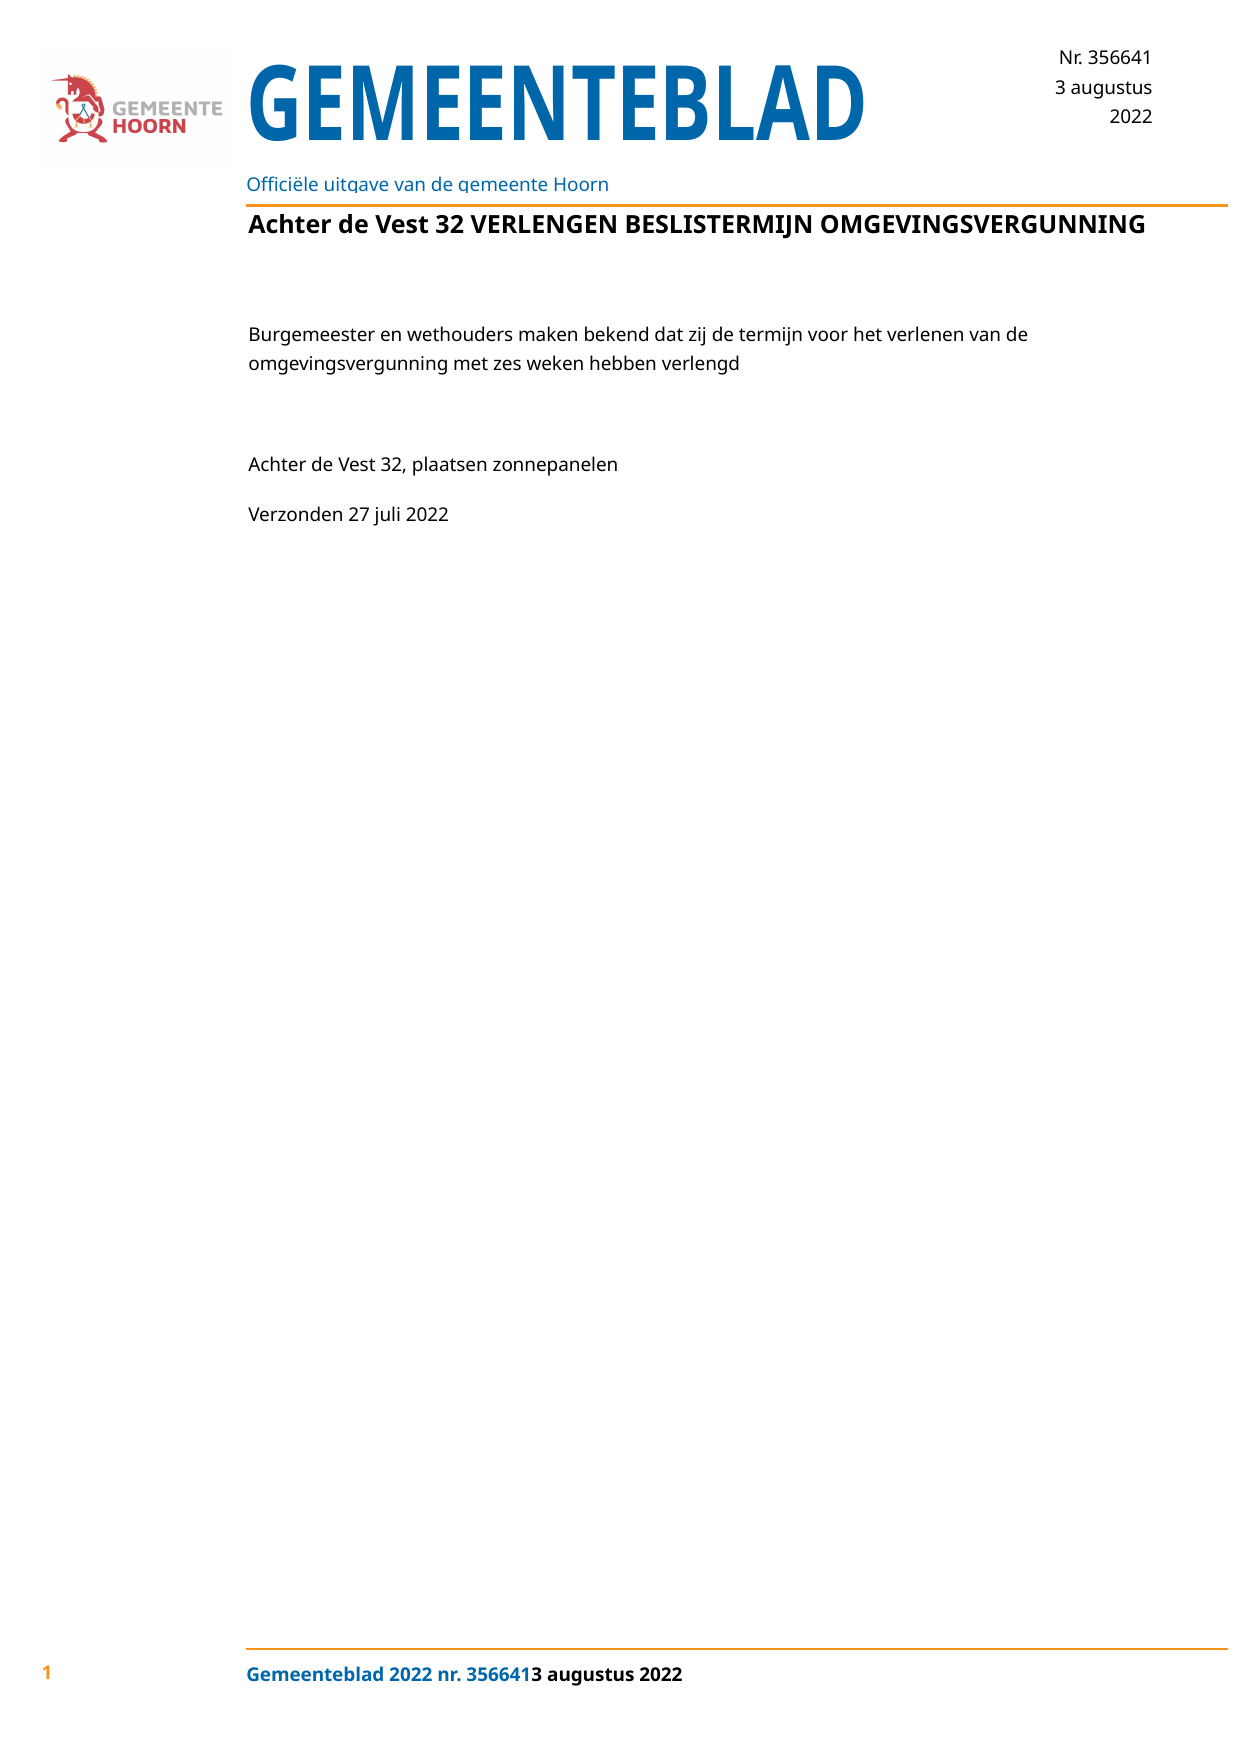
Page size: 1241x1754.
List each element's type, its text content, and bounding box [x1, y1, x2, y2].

text Burgemeester en wethouders maken bekend dat zij de termijn voor het verlenen van de omgevingsvergunning met zes weken hebben verlengd [248, 321, 1152, 376]
picture [41, 47, 231, 172]
text Verzonden 27 juli 2022 [248, 502, 1152, 527]
text Achter de Vest 32 VERLENGEN BESLISTERMIJN OMGEVINGSVERGUNNING [248, 207, 1152, 241]
text Achter de Vest 32, plaatsen zonnepanelen [248, 451, 1152, 477]
